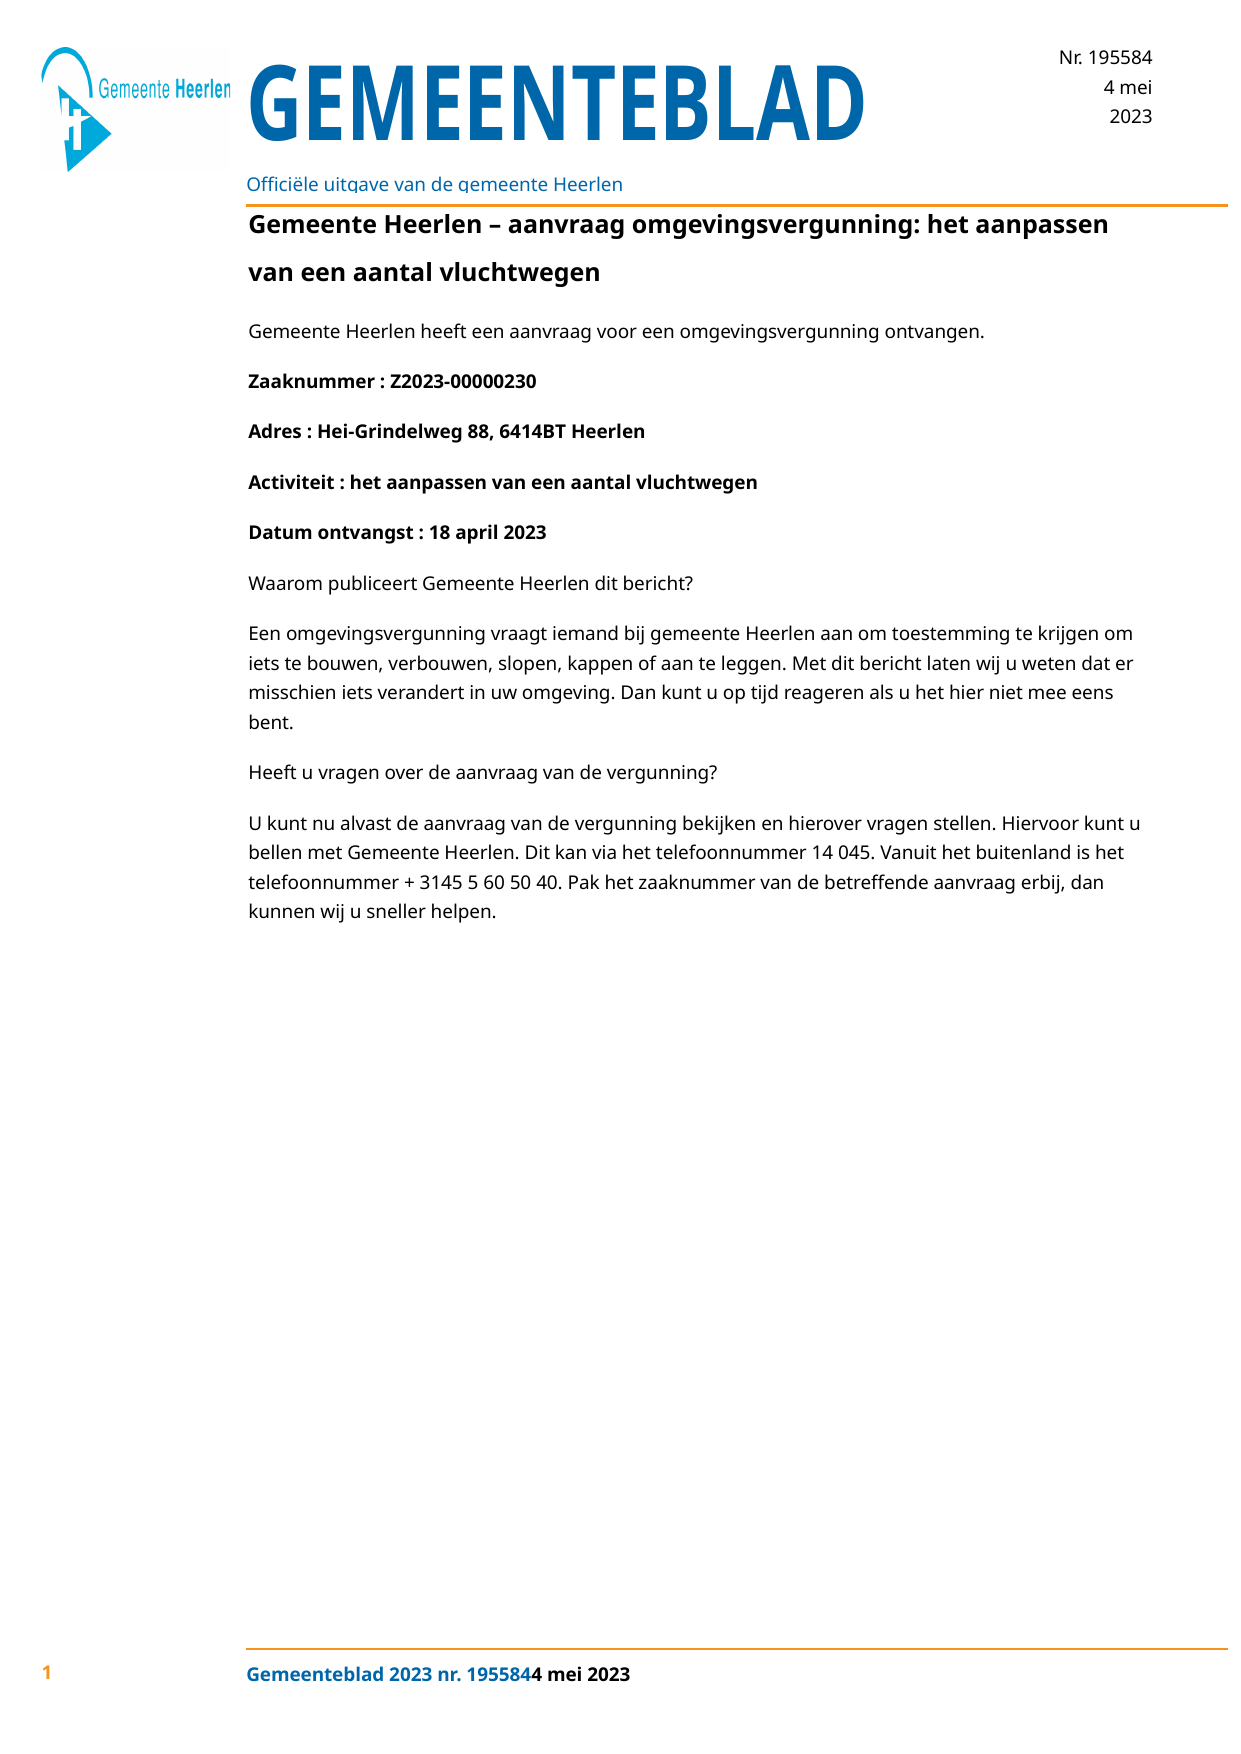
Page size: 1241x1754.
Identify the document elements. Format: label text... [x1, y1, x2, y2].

text Activiteit : het aanpassen van een aantal vluchtwegen [248, 469, 1152, 495]
text Heeft u vragen over de aanvraag van de vergunning? [248, 759, 1152, 785]
text U kunt nu alvast de aanvraag van de vergunning bekijken en hierover vragen stellen. Hiervoor kunt u bellen met Gemeente Heerlen. Dit kan via het telefoonnummer 14 045. Vanuit het buitenland is het telefoonnummer + 3145 5 60 50 40. Pak het zaaknummer van de betreffende aanvraag erbij, dan kunnen wij u sneller helpen. [248, 810, 1152, 924]
text Gemeente Heerlen heeft een aanvraag voor een omgevingsvergunning ontvangen. [248, 318, 1152, 344]
text Een omgevingsvergunning vraagt iemand bij gemeente Heerlen aan om toestemming te krijgen om iets te bouwen, verbouwen, slopen, kappen of aan te leggen. Met dit bericht laten wij u weten dat er misschien iets verandert in uw omgeving. Dan kunt u op tijd reageren als u het hier niet mee eens bent. [248, 620, 1152, 735]
text Datum ontvangst : 18 april 2023 [248, 519, 1152, 545]
text Adres : Hei-Grindelweg 88, 6414BT Heerlen [248, 419, 1152, 444]
text Waarom publiceert Gemeente Heerlen dit bericht? [248, 570, 1152, 596]
text Gemeente Heerlen – aanvraag omgevingsvergunning: het aanpassen van een aantal vluchtwegen [248, 207, 1152, 288]
picture [41, 47, 59, 70]
text Zaaknummer : Z2023-00000230 [248, 368, 1152, 394]
picture [41, 47, 231, 172]
